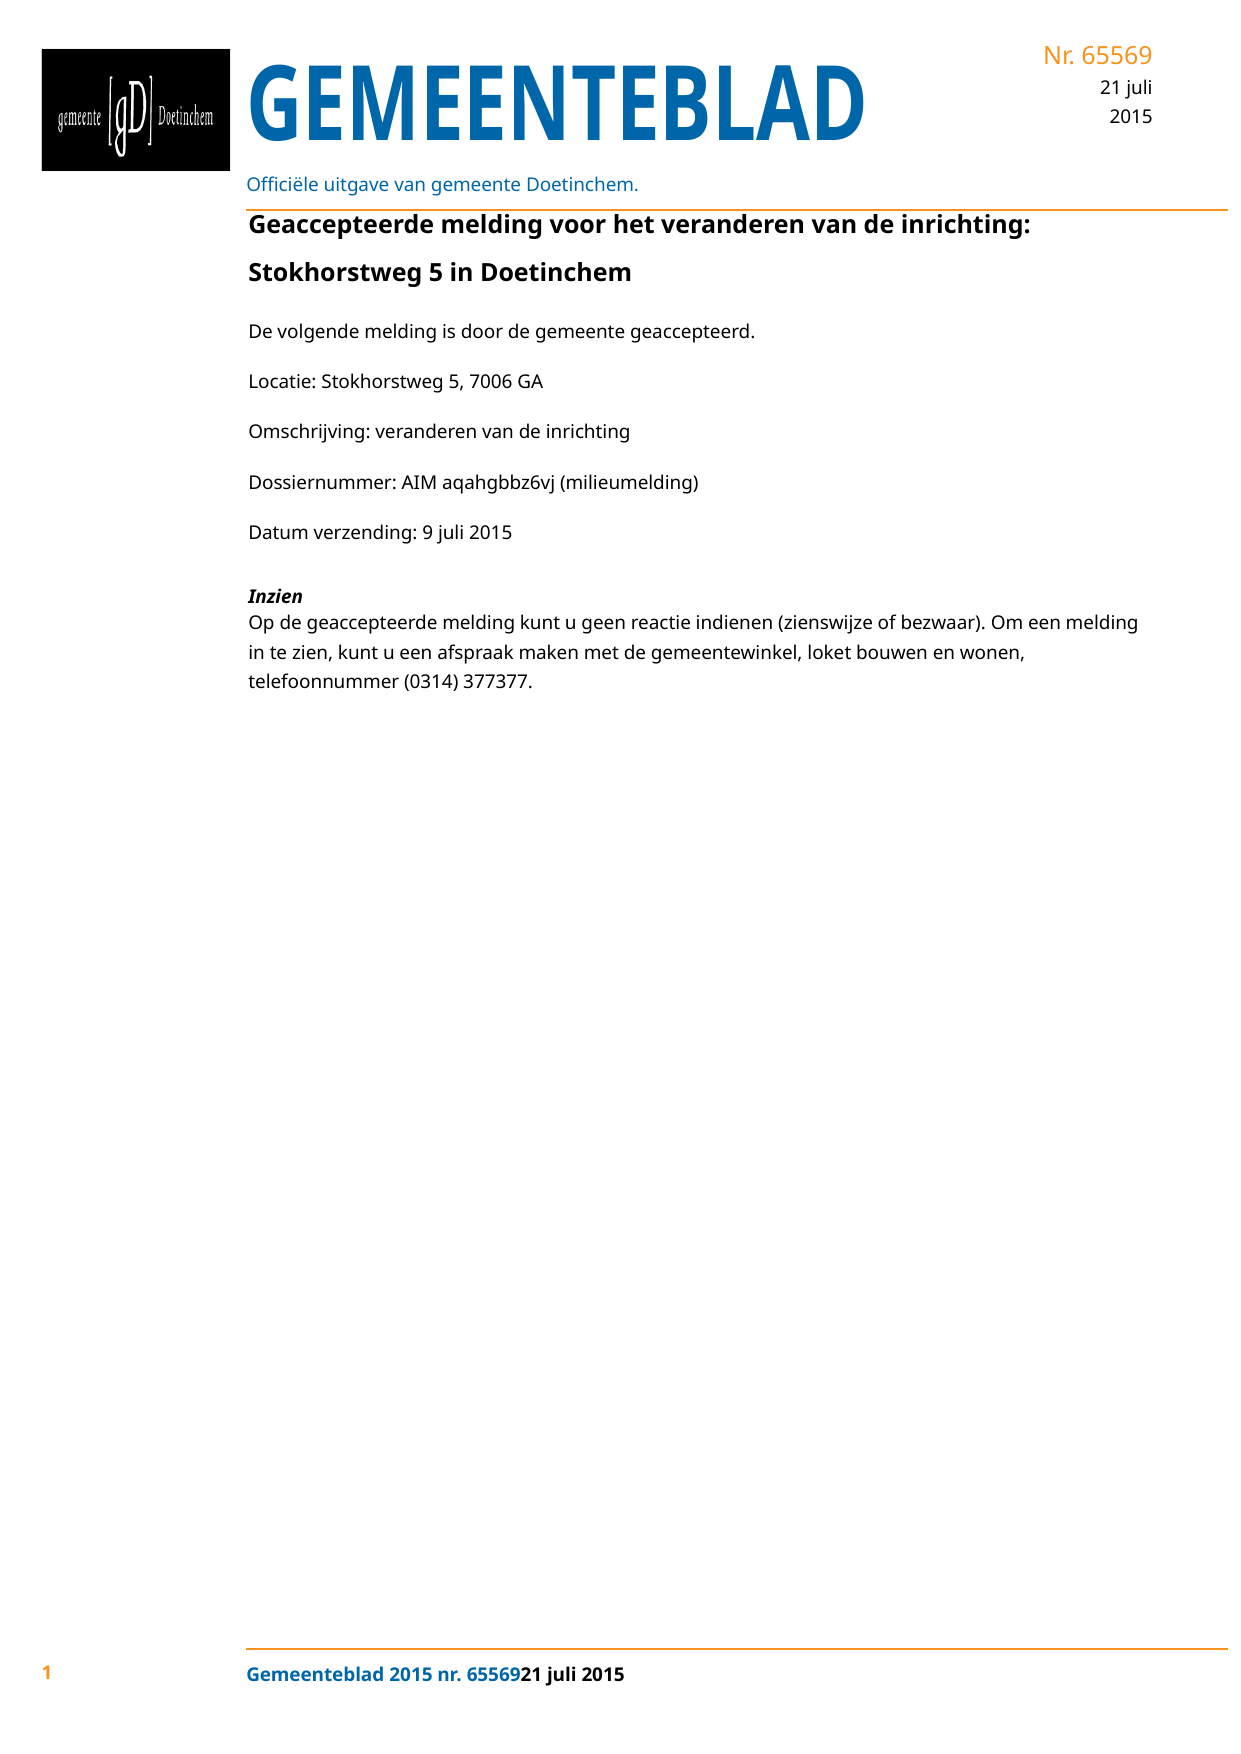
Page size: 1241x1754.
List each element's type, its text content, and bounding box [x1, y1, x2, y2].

picture [41, 47, 231, 172]
text Geaccepteerde melding voor het veranderen van de inrichting: Stokhorstweg 5 in Doetinchem [248, 211, 1152, 288]
text Locatie: Stokhorstweg 5, 7006 GA [248, 368, 1152, 394]
text Op de geaccepteerde melding kunt u geen reactie indienen (zienswijze of bezwaar). Om een melding in te zien, kunt u een afspraak maken met de gemeentewinkel, loket bouwen en wonen, telefoonnummer (0314) 377377. [248, 609, 1152, 694]
text De volgende melding is door de gemeente geaccepteerd. [248, 318, 1152, 344]
text Datum verzending: 9 juli 2015 [248, 519, 1152, 545]
text Omschrijving: veranderen van de inrichting [248, 419, 1152, 444]
text Dossiernummer: AIM aqahgbbz6vj (milieumelding) [248, 469, 1152, 495]
text Inzien [248, 583, 1152, 609]
